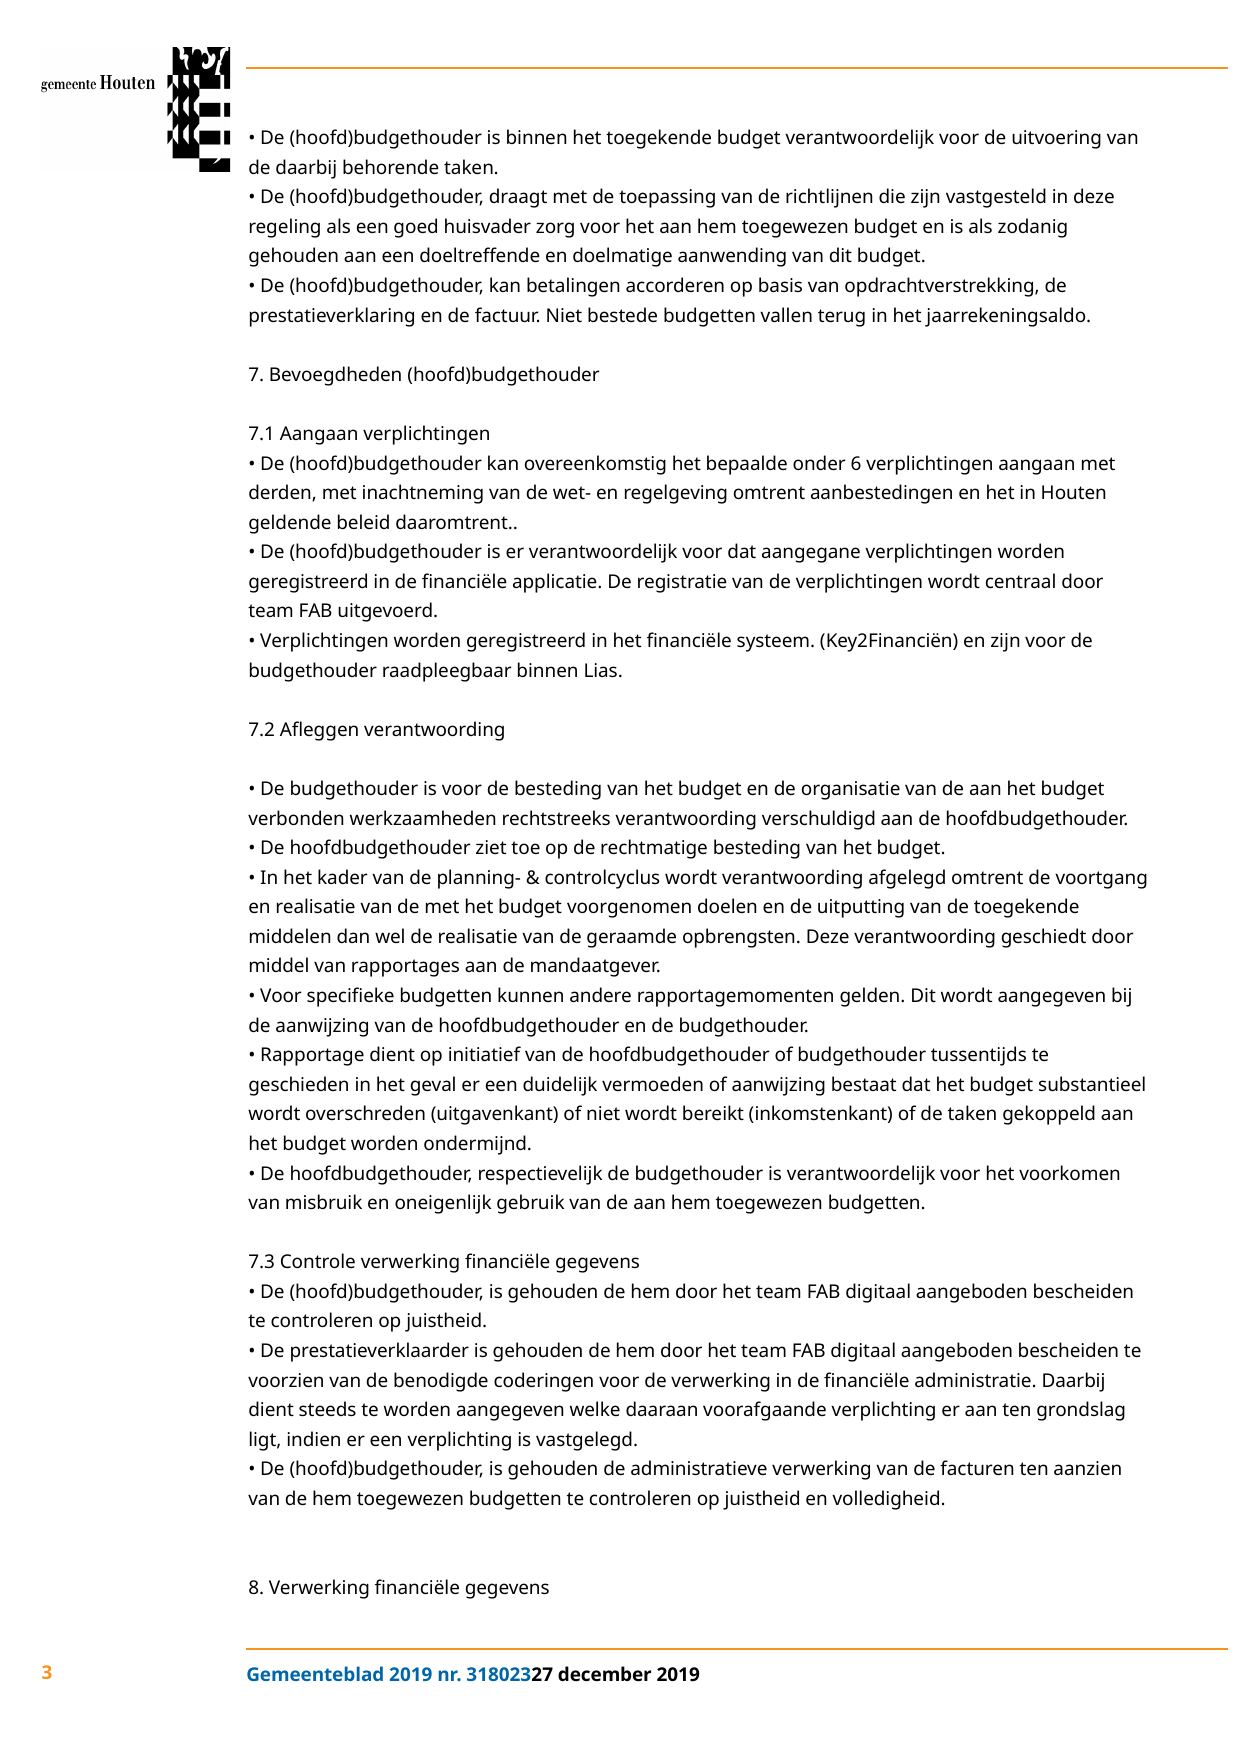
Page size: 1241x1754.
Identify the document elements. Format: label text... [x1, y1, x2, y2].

text • De hoofdbudgethouder, respectievelijk de budgethouder is verantwoordelijk voor het voorkomen van misbruik en oneigenlijk gebruik van de aan hem toegewezen budgetten. [248, 1160, 1152, 1215]
text 7.3 Controle verwerking financiële gegevens [248, 1248, 1152, 1274]
text • Voor specifieke budgetten kunnen andere rapportagemomenten gelden. Dit wordt aangegeven bij de aanwijzing van de hoofdbudgethouder en de budgethouder. [248, 982, 1152, 1038]
text 8. Verwerking financiële gegevens [248, 1574, 1152, 1600]
text • De (hoofd)budgethouder is binnen het toegekende budget verantwoordelijk voor de uitvoering van de daarbij behorende taken. [248, 124, 1152, 180]
text • De (hoofd)budgethouder kan overeenkomstig het bepaalde onder 6 verplichtingen aangaan met derden, met inachtneming van de wet- en regelgeving omtrent aanbestedingen en het in Houten geldende beleid daaromtrent.. [248, 450, 1152, 535]
text • De prestatieverklaarder is gehouden de hem door het team FAB digitaal aangeboden bescheiden te voorzien van de benodigde coderingen voor de verwerking in de financiële administratie. Daarbij dient steeds te worden aangegeven welke daaraan voorafgaande verplichting er aan ten grondslag ligt, indien er een verplichting is vastgelegd. [248, 1337, 1152, 1452]
text • Rapportage dient op initiatief van de hoofdbudgethouder of budgethouder tussentijds te geschieden in het geval er een duidelijk vermoeden of aanwijzing bestaat dat het budget substantieel wordt overschreden (uitgavenkant) of niet wordt bereikt (inkomstenkant) of de taken gekoppeld aan het budget worden ondermijnd. [248, 1041, 1152, 1156]
text • De (hoofd)budgethouder, is gehouden de hem door het team FAB digitaal aangeboden bescheiden te controleren op juistheid. [248, 1278, 1152, 1333]
picture [41, 47, 231, 172]
text • In het kader van de planning- & controlcyclus wordt verantwoording afgelegd omtrent de voortgang en realisatie van de met het budget voorgenomen doelen en de uitputting van de toegekende middelen dan wel de realisatie van de geraamde opbrengsten. Deze verantwoording geschiedt door middel van rapportages aan de mandaatgever. [248, 864, 1152, 978]
text 7. Bevoegdheden (hoofd)budgethouder [248, 361, 1152, 387]
text • De hoofdbudgethouder ziet toe op de rechtmatige besteding van het budget. [248, 834, 1152, 860]
text • De (hoofd)budgethouder is er verantwoordelijk voor dat aangegane verplichtingen worden geregistreerd in de financiële applicatie. De registratie van de verplichtingen wordt centraal door team FAB uitgevoerd. [248, 538, 1152, 623]
text • De (hoofd)budgethouder, kan betalingen accorderen op basis van opdrachtverstrekking, de prestatieverklaring en de factuur. Niet bestede budgetten vallen terug in het jaarrekeningsaldo. [248, 272, 1152, 328]
text • De budgethouder is voor de besteding van het budget en de organisatie van de aan het budget verbonden werkzaamheden rechtstreeks verantwoording verschuldigd aan de hoofdbudgethouder. [248, 775, 1152, 831]
text 7.2 Afleggen verantwoording [248, 716, 1152, 742]
text • De (hoofd)budgethouder, is gehouden de administratieve verwerking van de facturen ten aanzien van de hem toegewezen budgetten te controleren op juistheid en volledigheid. [248, 1456, 1152, 1511]
text 7.1 Aangaan verplichtingen [248, 420, 1152, 446]
text • De (hoofd)budgethouder, draagt met de toepassing van de richtlijnen die zijn vastgesteld in deze regeling als een goed huisvader zorg voor het aan hem toegewezen budget en is als zodanig gehouden aan een doeltreffende en doelmatige aanwending van dit budget. [248, 183, 1152, 268]
text • Verplichtingen worden geregistreerd in het financiële systeem. (Key2Financiën) en zijn voor de budgethouder raadpleegbaar binnen Lias. [248, 627, 1152, 683]
